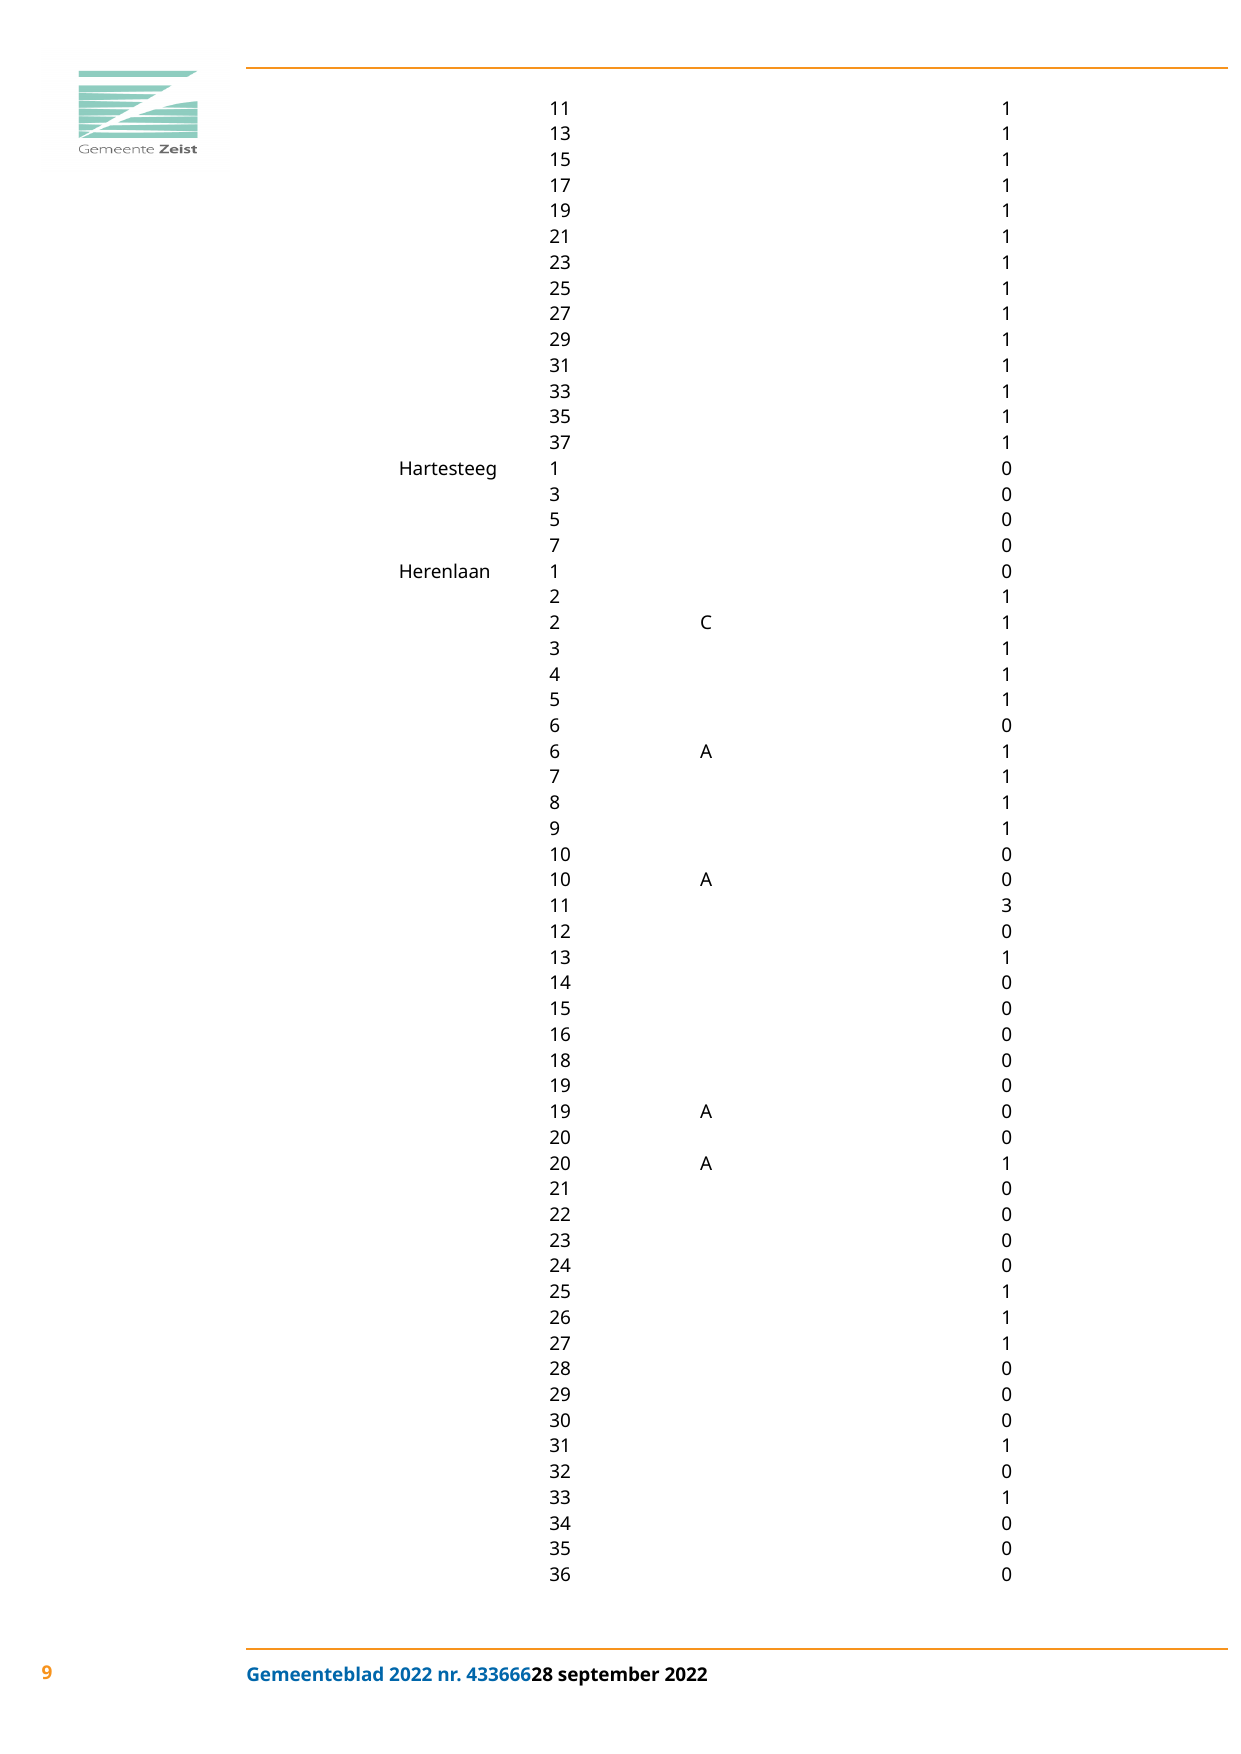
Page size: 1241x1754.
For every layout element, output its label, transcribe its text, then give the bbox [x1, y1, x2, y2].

table_cell [399, 1227, 549, 1253]
table_cell [399, 1536, 549, 1561]
table_cell 0 [1001, 1459, 1152, 1484]
table_cell 2 [549, 584, 700, 609]
table_cell [700, 944, 850, 969]
table_cell 0 [1001, 712, 1152, 738]
table_cell [399, 1253, 549, 1278]
table_cell [399, 352, 549, 378]
table_cell [700, 661, 850, 687]
table_cell 0 [1001, 1536, 1152, 1561]
table_cell [248, 1253, 398, 1278]
table_cell [850, 1073, 1001, 1098]
table_cell 25 [549, 1278, 700, 1304]
table_cell 10 [549, 841, 700, 867]
table_cell 1 [1001, 326, 1152, 352]
table_cell [700, 301, 850, 326]
table_cell [248, 378, 398, 403]
table_cell [700, 1561, 850, 1587]
table_cell [850, 1201, 1001, 1227]
table_cell 1 [1001, 944, 1152, 969]
table_cell [850, 1330, 1001, 1356]
table_cell [248, 635, 398, 661]
table_cell [850, 1561, 1001, 1587]
table_cell 0 [1001, 841, 1152, 867]
table_cell [399, 1150, 549, 1175]
table_cell [850, 841, 1001, 867]
table_cell [700, 1047, 850, 1072]
table_cell [399, 687, 549, 712]
table_cell 1 [1001, 121, 1152, 146]
table_cell [850, 146, 1001, 172]
table_cell 0 [1001, 867, 1152, 892]
table_cell 0 [1001, 995, 1152, 1021]
table_cell 0 [1001, 1021, 1152, 1047]
table_cell [248, 1124, 398, 1150]
table_cell 35 [549, 1536, 700, 1561]
table_cell 1 [1001, 378, 1152, 403]
table_cell [700, 1021, 850, 1047]
table_cell [399, 1356, 549, 1381]
table_cell [700, 224, 850, 249]
table_cell [248, 481, 398, 506]
table_cell [248, 1175, 398, 1201]
table_cell [399, 532, 549, 558]
table_cell [700, 1330, 850, 1356]
table_cell [850, 249, 1001, 275]
table_cell [399, 1124, 549, 1150]
table_cell [700, 352, 850, 378]
table_cell [700, 1484, 850, 1510]
table_cell [248, 455, 398, 481]
table_cell [248, 1098, 398, 1124]
table_cell 29 [549, 1381, 700, 1407]
table_cell 19 [549, 1073, 700, 1098]
table_cell [700, 1536, 850, 1561]
table_cell [850, 1047, 1001, 1072]
table_cell 1 [1001, 224, 1152, 249]
table_cell 0 [1001, 1124, 1152, 1150]
table_cell 1 [1001, 1278, 1152, 1304]
table_cell [399, 584, 549, 609]
table_cell [700, 790, 850, 815]
table_cell [700, 198, 850, 223]
table_cell 23 [549, 249, 700, 275]
table_cell [248, 970, 398, 995]
table_cell 2 [549, 609, 700, 635]
table_cell [399, 1175, 549, 1201]
table_cell 1 [1001, 738, 1152, 764]
table_cell [850, 455, 1001, 481]
table_cell [700, 95, 850, 121]
table_cell [399, 198, 549, 223]
table_cell [700, 121, 850, 146]
table_cell [850, 301, 1001, 326]
table_cell 23 [549, 1227, 700, 1253]
table_cell 7 [549, 532, 700, 558]
table_cell [399, 121, 549, 146]
table_cell [248, 172, 398, 198]
table_cell [399, 995, 549, 1021]
table_cell 1 [1001, 249, 1152, 275]
table_cell [850, 738, 1001, 764]
table_cell [850, 1381, 1001, 1407]
table_cell [700, 172, 850, 198]
table_cell [850, 481, 1001, 506]
table_cell 0 [1001, 558, 1152, 584]
table_cell [248, 764, 398, 789]
table_cell 1 [1001, 764, 1152, 789]
table_cell [248, 867, 398, 892]
table_cell [399, 944, 549, 969]
table_cell 0 [1001, 1381, 1152, 1407]
table_cell [700, 404, 850, 429]
table_cell [850, 687, 1001, 712]
table_cell 15 [549, 146, 700, 172]
table_cell [700, 1227, 850, 1253]
table_cell 10 [549, 867, 700, 892]
table_cell [248, 1536, 398, 1561]
table_cell [850, 378, 1001, 403]
table_cell [850, 121, 1001, 146]
table_cell 1 [1001, 790, 1152, 815]
table_cell [399, 1047, 549, 1072]
table_cell [700, 378, 850, 403]
table_cell [850, 1433, 1001, 1458]
table_cell 37 [549, 429, 700, 455]
table_cell [399, 378, 549, 403]
table_cell [700, 1433, 850, 1458]
table_cell [248, 301, 398, 326]
table_cell [399, 1201, 549, 1227]
table_cell [399, 609, 549, 635]
table_cell [700, 995, 850, 1021]
table_cell 0 [1001, 455, 1152, 481]
table_cell [399, 146, 549, 172]
table_cell [850, 918, 1001, 944]
table_cell [850, 506, 1001, 532]
table_cell [248, 712, 398, 738]
table_cell Herenlaan [399, 558, 549, 584]
table_cell 33 [549, 378, 700, 403]
table_cell [248, 738, 398, 764]
table_cell 19 [549, 1098, 700, 1124]
table_cell 20 [549, 1124, 700, 1150]
table_cell [248, 275, 398, 301]
table_cell [248, 404, 398, 429]
table_cell 15 [549, 995, 700, 1021]
table_cell [248, 1356, 398, 1381]
table_cell [850, 172, 1001, 198]
table_cell 7 [549, 764, 700, 789]
table_cell [399, 1561, 549, 1587]
table_cell [399, 841, 549, 867]
table_cell [399, 1510, 549, 1536]
table_cell [248, 146, 398, 172]
table_cell [248, 918, 398, 944]
table_cell [850, 1098, 1001, 1124]
table_cell 27 [549, 1330, 700, 1356]
table_cell 0 [1001, 506, 1152, 532]
table_cell 0 [1001, 532, 1152, 558]
table_cell [700, 1278, 850, 1304]
table_cell 0 [1001, 1407, 1152, 1433]
table_cell 0 [1001, 1253, 1152, 1278]
table_cell 11 [549, 893, 700, 918]
table_cell 33 [549, 1484, 700, 1510]
table_cell [248, 1510, 398, 1536]
table_cell [850, 275, 1001, 301]
table_cell [248, 1459, 398, 1484]
table_cell [248, 1278, 398, 1304]
table_cell [850, 404, 1001, 429]
table_cell [850, 867, 1001, 892]
table_cell 13 [549, 121, 700, 146]
table_cell [850, 1536, 1001, 1561]
table_cell 1 [1001, 301, 1152, 326]
table_cell [700, 687, 850, 712]
table_cell 21 [549, 224, 700, 249]
table_cell [850, 224, 1001, 249]
table_cell [399, 918, 549, 944]
table_cell [399, 1433, 549, 1458]
table_cell 3 [549, 481, 700, 506]
table_cell 1 [1001, 172, 1152, 198]
table_cell [700, 1459, 850, 1484]
table_cell [850, 1510, 1001, 1536]
table_cell [700, 918, 850, 944]
table_cell [248, 841, 398, 867]
table_cell [850, 661, 1001, 687]
table_cell [850, 326, 1001, 352]
table_cell [700, 429, 850, 455]
table_cell 25 [549, 275, 700, 301]
table_cell [850, 1021, 1001, 1047]
table_cell 12 [549, 918, 700, 944]
table_cell [248, 1227, 398, 1253]
table_cell 31 [549, 1433, 700, 1458]
table_cell [248, 558, 398, 584]
table_cell 1 [1001, 404, 1152, 429]
table_cell 1 [1001, 815, 1152, 841]
table_cell [700, 1356, 850, 1381]
table_cell [850, 1227, 1001, 1253]
table_cell [248, 1407, 398, 1433]
table_cell 3 [1001, 893, 1152, 918]
table_cell 0 [1001, 1175, 1152, 1201]
table_cell [248, 1021, 398, 1047]
table_cell [850, 95, 1001, 121]
table_cell [700, 584, 850, 609]
table_cell [248, 95, 398, 121]
table_cell 0 [1001, 1201, 1152, 1227]
table_cell [399, 481, 549, 506]
table_cell [248, 661, 398, 687]
table_cell 1 [1001, 1330, 1152, 1356]
table_cell [850, 970, 1001, 995]
table_cell [850, 1407, 1001, 1433]
table_cell [248, 1150, 398, 1175]
table_cell [399, 95, 549, 121]
table_cell 1 [1001, 275, 1152, 301]
table_cell [850, 790, 1001, 815]
table_cell [248, 352, 398, 378]
table_cell [399, 1330, 549, 1356]
table_cell [248, 1484, 398, 1510]
table_cell [700, 146, 850, 172]
table_cell 34 [549, 1510, 700, 1536]
table_cell 0 [1001, 1227, 1152, 1253]
table_cell [399, 172, 549, 198]
table_cell 1 [1001, 352, 1152, 378]
table_cell 35 [549, 404, 700, 429]
table_cell 6 [549, 712, 700, 738]
table_cell 0 [1001, 970, 1152, 995]
table_cell [248, 1073, 398, 1098]
table_cell 1 [1001, 1484, 1152, 1510]
table_cell [248, 687, 398, 712]
table_cell [399, 764, 549, 789]
table_cell [850, 1175, 1001, 1201]
table_cell [700, 326, 850, 352]
table_cell [248, 224, 398, 249]
table_cell [700, 764, 850, 789]
table_cell [700, 1381, 850, 1407]
table_cell 1 [1001, 609, 1152, 635]
table_cell [850, 1356, 1001, 1381]
table_cell [700, 1201, 850, 1227]
table_cell 24 [549, 1253, 700, 1278]
table_cell [700, 275, 850, 301]
table_cell [850, 712, 1001, 738]
table_cell [850, 1459, 1001, 1484]
table_cell 17 [549, 172, 700, 198]
table_cell [700, 893, 850, 918]
table_cell 1 [1001, 1150, 1152, 1175]
table_cell 19 [549, 198, 700, 223]
table_cell [248, 1304, 398, 1330]
table_cell [850, 1278, 1001, 1304]
table_cell A [700, 738, 850, 764]
table_cell 4 [549, 661, 700, 687]
table_cell [850, 1150, 1001, 1175]
table_cell 29 [549, 326, 700, 352]
table_cell [248, 1561, 398, 1587]
table_cell 0 [1001, 1047, 1152, 1072]
table_cell [248, 1047, 398, 1072]
table_cell [248, 584, 398, 609]
table_cell [399, 1407, 549, 1433]
table_cell [399, 224, 549, 249]
table_cell [700, 815, 850, 841]
table_cell [850, 815, 1001, 841]
table_cell 28 [549, 1356, 700, 1381]
table_cell [399, 790, 549, 815]
table_cell [248, 198, 398, 223]
table_cell [399, 1098, 549, 1124]
table_cell [700, 1407, 850, 1433]
table_cell [248, 429, 398, 455]
table_cell [248, 1201, 398, 1227]
table_cell [850, 609, 1001, 635]
table_cell [700, 455, 850, 481]
table_cell 26 [549, 1304, 700, 1330]
table_cell [399, 635, 549, 661]
table_cell [850, 995, 1001, 1021]
table_cell 0 [1001, 1510, 1152, 1536]
table_cell [850, 352, 1001, 378]
table_cell [850, 944, 1001, 969]
table_cell [399, 404, 549, 429]
table_cell 0 [1001, 1356, 1152, 1381]
table_cell 3 [549, 635, 700, 661]
table_cell [700, 506, 850, 532]
table_cell [399, 275, 549, 301]
table_cell 21 [549, 1175, 700, 1201]
table_cell [399, 429, 549, 455]
table_cell 0 [1001, 1561, 1152, 1587]
table_cell 11 [549, 95, 700, 121]
table_cell [248, 1330, 398, 1356]
table_cell 1 [1001, 1433, 1152, 1458]
table_cell [700, 1124, 850, 1150]
table_cell 1 [1001, 584, 1152, 609]
table_cell 1 [1001, 95, 1152, 121]
table_cell [399, 867, 549, 892]
table_cell 1 [1001, 661, 1152, 687]
table_cell [248, 944, 398, 969]
table_cell [700, 970, 850, 995]
table_cell 30 [549, 1407, 700, 1433]
table_cell A [700, 867, 850, 892]
table_cell [850, 558, 1001, 584]
table_cell [850, 1124, 1001, 1150]
table_cell [248, 1381, 398, 1407]
table_cell C [700, 609, 850, 635]
table_cell [248, 532, 398, 558]
table_cell [850, 635, 1001, 661]
table_cell 1 [1001, 429, 1152, 455]
table_cell 1 [1001, 1304, 1152, 1330]
table_cell [248, 609, 398, 635]
table_cell [850, 429, 1001, 455]
table_cell [399, 893, 549, 918]
table_cell 0 [1001, 1073, 1152, 1098]
table_cell [399, 970, 549, 995]
table_cell [700, 635, 850, 661]
table_cell Hartesteeg [399, 455, 549, 481]
table_cell [700, 249, 850, 275]
table_cell [850, 1484, 1001, 1510]
table_cell [700, 1304, 850, 1330]
table_cell 8 [549, 790, 700, 815]
table_cell 36 [549, 1561, 700, 1587]
table_cell 13 [549, 944, 700, 969]
table_cell 27 [549, 301, 700, 326]
table_cell [399, 1073, 549, 1098]
table_cell [700, 1253, 850, 1278]
table_cell 16 [549, 1021, 700, 1047]
table_cell [248, 893, 398, 918]
table_cell 1 [1001, 198, 1152, 223]
table_cell [248, 815, 398, 841]
table_cell 0 [1001, 1098, 1152, 1124]
table_cell 14 [549, 970, 700, 995]
table_cell [850, 198, 1001, 223]
table_cell 6 [549, 738, 700, 764]
table_cell 5 [549, 506, 700, 532]
table_cell [399, 301, 549, 326]
table_cell [399, 712, 549, 738]
table_cell 18 [549, 1047, 700, 1072]
table_cell [700, 1175, 850, 1201]
table_cell 1 [1001, 687, 1152, 712]
table_cell [248, 506, 398, 532]
table_cell [700, 558, 850, 584]
picture [41, 47, 231, 172]
table_cell A [700, 1098, 850, 1124]
table_cell [399, 1459, 549, 1484]
table_cell 0 [1001, 918, 1152, 944]
table_cell [399, 738, 549, 764]
table_cell 1 [1001, 146, 1152, 172]
table_cell [248, 249, 398, 275]
table_cell [850, 1253, 1001, 1278]
table_cell [700, 481, 850, 506]
table_cell 31 [549, 352, 700, 378]
table_cell [700, 1510, 850, 1536]
table_cell 0 [1001, 481, 1152, 506]
table_cell 1 [549, 558, 700, 584]
table_cell 20 [549, 1150, 700, 1175]
table_cell [700, 841, 850, 867]
table_cell [248, 995, 398, 1021]
table_cell [850, 764, 1001, 789]
table_cell 9 [549, 815, 700, 841]
table_cell [399, 1278, 549, 1304]
table_cell A [700, 1150, 850, 1175]
table_cell [700, 532, 850, 558]
table_cell [850, 532, 1001, 558]
table_cell [399, 661, 549, 687]
table_cell [399, 326, 549, 352]
table_cell 32 [549, 1459, 700, 1484]
table_cell [700, 712, 850, 738]
table_cell [399, 506, 549, 532]
table_cell 22 [549, 1201, 700, 1227]
table_cell [399, 1484, 549, 1510]
table_cell [399, 1381, 549, 1407]
table_cell [248, 326, 398, 352]
table_cell [248, 790, 398, 815]
table_cell [248, 121, 398, 146]
table_cell [399, 249, 549, 275]
table_cell [248, 1433, 398, 1458]
table_cell 1 [1001, 635, 1152, 661]
table_cell 1 [549, 455, 700, 481]
table_cell [700, 1073, 850, 1098]
table_cell [399, 815, 549, 841]
table_cell [399, 1021, 549, 1047]
table_cell [850, 1304, 1001, 1330]
table_cell [850, 584, 1001, 609]
table_cell 5 [549, 687, 700, 712]
table_cell [850, 893, 1001, 918]
table_cell [399, 1304, 549, 1330]
